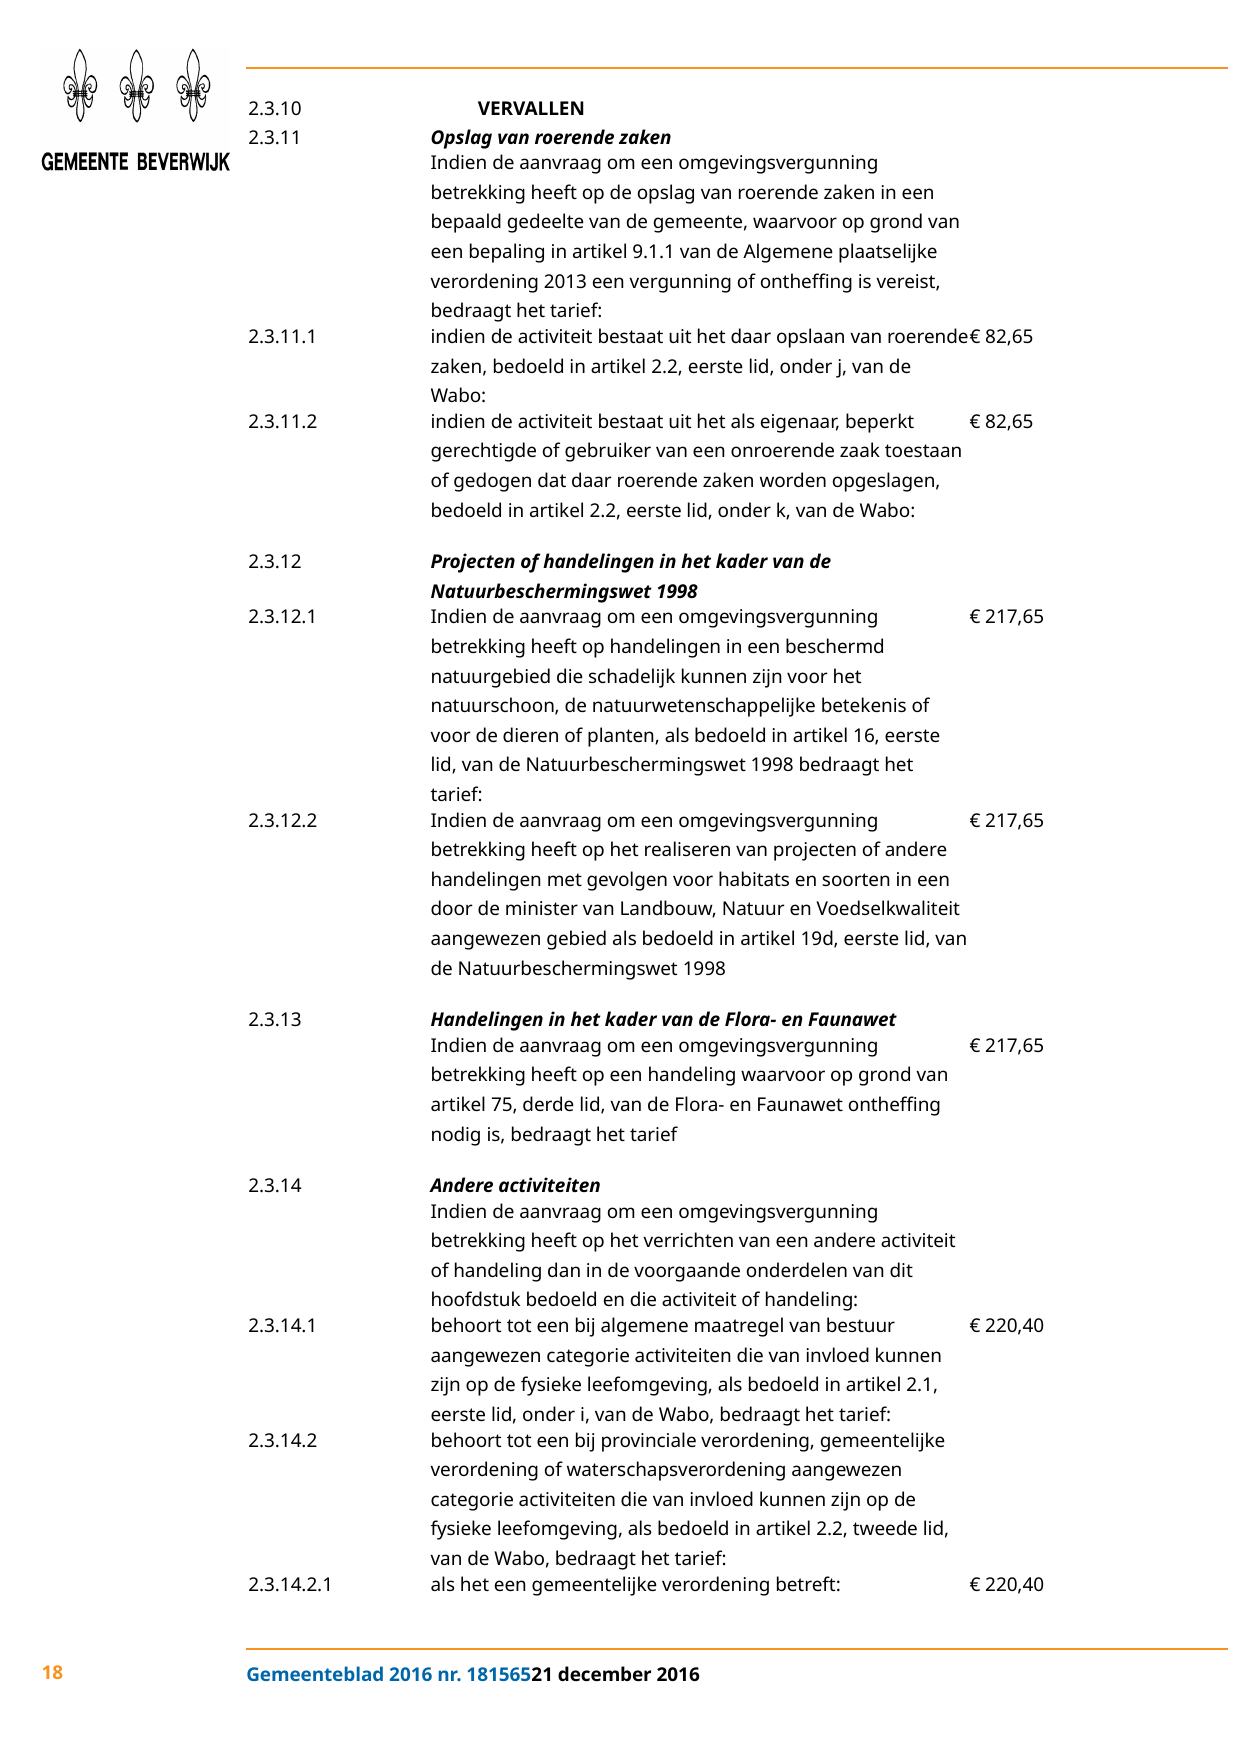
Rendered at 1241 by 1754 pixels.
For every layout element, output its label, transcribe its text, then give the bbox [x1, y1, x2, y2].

table_header Opslag van roerende zaken [430, 124, 969, 149]
table_cell 2.3.10 [248, 95, 478, 121]
table_cell [430, 523, 969, 548]
table_cell 2.3.11.2 [248, 408, 430, 523]
table_cell [248, 981, 430, 1006]
table_cell [969, 1146, 1152, 1172]
table_cell Andere activiteiten [430, 1172, 969, 1198]
table_cell 2.3.12.2 [248, 807, 430, 981]
table_cell 2.3.14.2.1 [248, 1571, 430, 1597]
table_cell [248, 150, 430, 323]
table_cell Indien de aanvraag om een omgevingsvergunning betrekking heeft op een handeling waarvoor op grond van artikel 75, derde lid, van de Flora- en Faunawet ontheffing nodig is, bedraagt het tarief [430, 1032, 969, 1146]
table_cell [969, 548, 1152, 604]
table_cell 2.3.12.1 [248, 604, 430, 807]
table_cell 2.3.14 [248, 1172, 430, 1198]
table_cell Indien de aanvraag om een omgevingsvergunning betrekking heeft op het verrichten van een andere activiteit of handeling dan in de voorgaande onderdelen van dit hoofdstuk bedoeld en die activiteit of handeling: [430, 1198, 969, 1312]
table_cell € 82,65 [969, 323, 1152, 408]
table_cell [969, 1172, 1152, 1198]
table_cell indien de activiteit bestaat uit het als eigenaar, beperkt gerechtigde of gebruiker van een onroerende zaak toestaan of gedogen dat daar roerende zaken worden opgeslagen, bedoeld in artikel 2.2, eerste lid, onder k, van de Wabo: [430, 408, 969, 523]
table_cell [969, 981, 1152, 1006]
table_cell Indien de aanvraag om een omgevingsvergunning betrekking heeft op het realiseren van projecten of andere handelingen met gevolgen voor habitats en soorten in een door de minister van Landbouw, Natuur en Voedselkwaliteit aangewezen gebied als bedoeld in artikel 19d, eerste lid, van de Natuurbeschermingswet 1998 [430, 807, 969, 981]
table_cell [969, 150, 1152, 323]
table_cell Indien de aanvraag om een omgevingsvergunning betrekking heeft op handelingen in een beschermd natuurgebied die schadelijk kunnen zijn voor het natuurschoon, de natuurwetenschappelijke betekenis of voor de dieren of planten, als bedoeld in artikel 16, eerste lid, van de Natuurbeschermingswet 1998 bedraagt het tarief: [430, 604, 969, 807]
table_cell [248, 1032, 430, 1146]
table_cell indien de activiteit bestaat uit het daar opslaan van roerende zaken, bedoeld in artikel 2.2, eerste lid, onder j, van de Wabo: [430, 323, 969, 408]
table_cell € 217,65 [969, 604, 1152, 807]
table_cell [969, 523, 1152, 548]
table_header 2.3.11 [248, 124, 430, 149]
table_cell [430, 981, 969, 1006]
table_cell [248, 1198, 430, 1312]
table_cell € 220,40 [969, 1313, 1152, 1427]
table_cell [969, 1427, 1152, 1571]
table_cell € 82,65 [969, 408, 1152, 523]
picture [41, 47, 231, 172]
table_cell [430, 1146, 969, 1172]
table_cell behoort tot een bij algemene maatregel van bestuur aangewezen categorie activiteiten die van invloed kunnen zijn op de fysieke leefomgeving, als bedoeld in artikel 2.1, eerste lid, onder i, van de Wabo, bedraagt het tarief: [430, 1313, 969, 1427]
table_cell Indien de aanvraag om een omgevingsvergunning betrekking heeft op de opslag van roerende zaken in een bepaald gedeelte van de gemeente, waarvoor op grond van een bepaling in artikel 9.1.1 van de Algemene plaatselijke verordening 2013 een vergunning of ontheffing is vereist, bedraagt het tarief: [430, 150, 969, 323]
table_cell € 217,65 [969, 807, 1152, 981]
table_cell € 220,40 [969, 1571, 1152, 1597]
table_cell [248, 523, 430, 548]
table_cell behoort tot een bij provinciale verordening, gemeentelijke verordening of waterschapsverordening aangewezen categorie activiteiten die van invloed kunnen zijn op de fysieke leefomgeving, als bedoeld in artikel 2.2, tweede lid, van de Wabo, bedraagt het tarief: [430, 1427, 969, 1571]
table_cell [969, 1006, 1152, 1032]
table_cell 2.3.14.2 [248, 1427, 430, 1571]
table_cell [922, 95, 1152, 121]
table_cell VERVALLEN [478, 95, 922, 121]
table_cell Projecten of handelingen in het kader van de Natuurbeschermingswet 1998 [430, 548, 969, 604]
table_cell 2.3.12 [248, 548, 430, 604]
table_cell 2.3.14.1 [248, 1313, 430, 1427]
table_cell Handelingen in het kader van de Flora- en Faunawet [430, 1006, 969, 1032]
table_cell [969, 1198, 1152, 1312]
table_cell als het een gemeentelijke verordening betreft: [430, 1571, 969, 1597]
table_cell [248, 1146, 430, 1172]
table_cell 2.3.11.1 [248, 323, 430, 408]
table_cell € 217,65 [969, 1032, 1152, 1146]
table_header [969, 124, 1152, 149]
table_cell 2.3.13 [248, 1006, 430, 1032]
